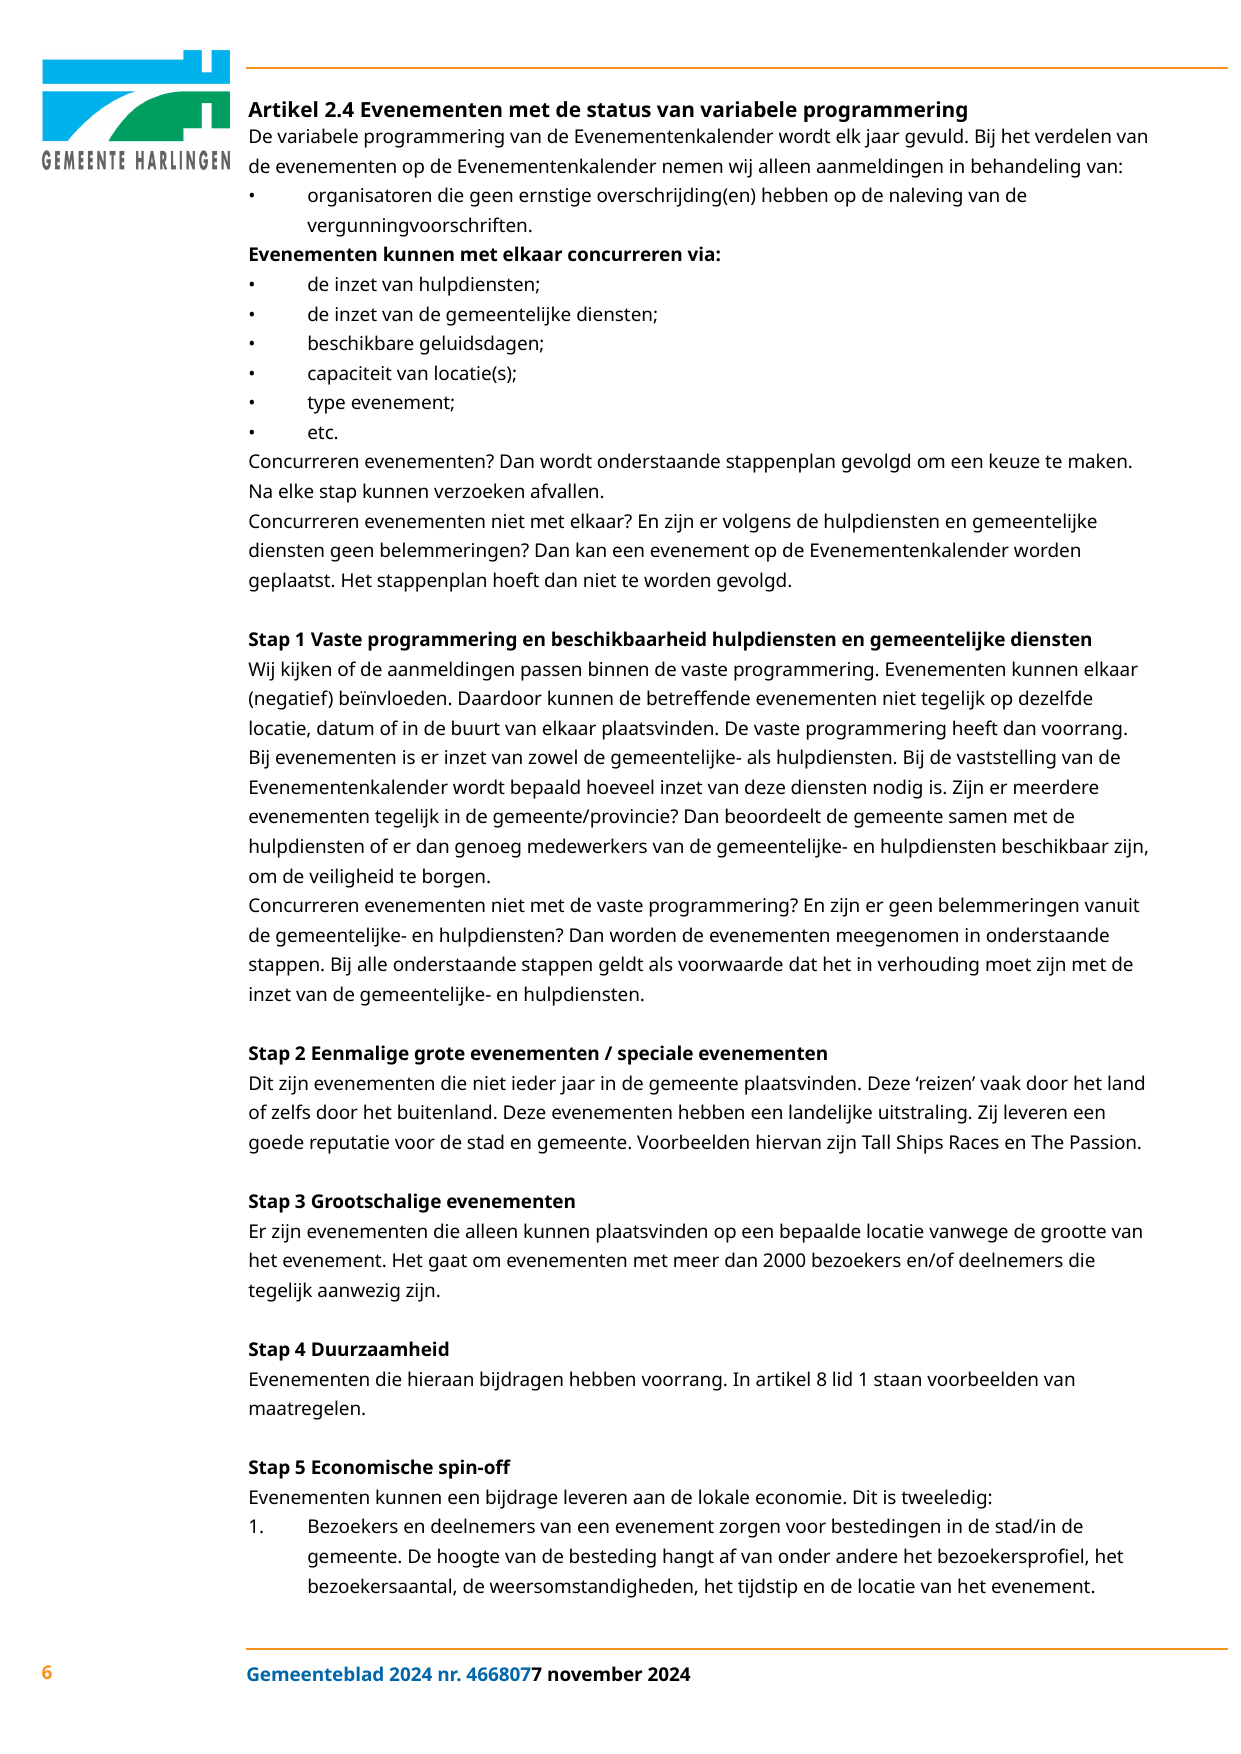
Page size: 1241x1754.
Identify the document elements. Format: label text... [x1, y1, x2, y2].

text Concurreren evenementen niet met de vaste programmering? En zijn er geen belemmeringen vanuit de gemeentelijke- en hulpdiensten? Dan worden de evenementen meegenomen in onderstaande stappen. Bij alle onderstaande stappen geldt als voorwaarde dat het in verhouding moet zijn met de inzet van de gemeentelijke- en hulpdiensten. [248, 892, 1152, 1007]
text Stap 3 Grootschalige evenementen [248, 1188, 1152, 1214]
picture [41, 47, 231, 172]
text De variabele programmering van de Evenementenkalender wordt elk jaar gevuld. Bij het verdelen van de evenementen op de Evenementenkalender nemen wij alleen aanmeldingen in behandeling van: [248, 123, 1152, 178]
list Bezoekers en deelnemers van een evenement zorgen voor bestedingen in de stad/in de gemeente. De hoogte van de besteding hangt af van onder andere het bezoekersprofiel, het bezoekersaantal, de weersomstandigheden, het tijdstip en de locatie van het evenement. [248, 1514, 1152, 1598]
text Evenementen die hieraan bijdragen hebben voorrang. In artikel 8 lid 1 staan voorbeelden van maatregelen. [248, 1366, 1152, 1421]
text Bij evenementen is er inzet van zowel de gemeentelijke- als hulpdiensten. Bij de vaststelling van de Evenementenkalender wordt bepaald hoeveel inzet van deze diensten nodig is. Zijn er meerdere evenementen tegelijk in de gemeente/provincie? Dan beoordeelt de gemeente samen met de hulpdiensten of er dan genoeg medewerkers van de gemeentelijke- en hulpdiensten beschikbaar zijn, om de veiligheid te borgen. [248, 744, 1152, 888]
list etc. [248, 419, 1152, 445]
list de inzet van de gemeentelijke diensten; [248, 301, 1152, 326]
text Evenementen kunnen met elkaar concurreren via: [248, 242, 1152, 267]
text Artikel 2.4 Evenementen met de status van variabele programmering [248, 95, 1152, 123]
text Stap 4 Duurzaamheid [248, 1336, 1152, 1362]
text Stap 5 Economische spin-off [248, 1454, 1152, 1480]
text Wij kijken of de aanmeldingen passen binnen de vaste programmering. Evenementen kunnen elkaar (negatief) beïnvloeden. Daardoor kunnen de betreffende evenementen niet tegelijk op dezelfde locatie, datum of in de buurt van elkaar plaatsvinden. De vaste programmering heeft dan voorrang. [248, 656, 1152, 741]
list beschikbare geluidsdagen; [248, 330, 1152, 356]
list organisatoren die geen ernstige overschrijding(en) hebben op de naleving van de vergunningvoorschriften. [248, 182, 1152, 238]
list capaciteit van locatie(s); [248, 360, 1152, 386]
text Stap 1 Vaste programmering en beschikbaarheid hulpdiensten en gemeentelijke diensten [248, 626, 1152, 652]
list de inzet van hulpdiensten; [248, 271, 1152, 297]
text Evenementen kunnen een bijdrage leveren aan de lokale economie. Dit is tweeledig: [248, 1484, 1152, 1510]
text Er zijn evenementen die alleen kunnen plaatsvinden op een bepaalde locatie vanwege de grootte van het evenement. Het gaat om evenementen met meer dan 2000 bezoekers en/of deelnemers die tegelijk aanwezig zijn. [248, 1218, 1152, 1303]
text Concurreren evenementen? Dan wordt onderstaande stappenplan gevolgd om een keuze te maken. Na elke stap kunnen verzoeken afvallen. [248, 449, 1152, 504]
list type evenement; [248, 389, 1152, 415]
text Dit zijn evenementen die niet ieder jaar in de gemeente plaatsvinden. Deze ‘reizen’ vaak door het land of zelfs door het buitenland. Deze evenementen hebben een landelijke uitstraling. Zij leveren een goede reputatie voor de stad en gemeente. Voorbeelden hiervan zijn Tall Ships Races en The Passion. [248, 1070, 1152, 1155]
text Concurreren evenementen niet met elkaar? En zijn er volgens de hulpdiensten en gemeentelijke diensten geen belemmeringen? Dan kan een evenement op de Evenementenkalender worden geplaatst. Het stappenplan hoeft dan niet te worden gevolgd. [248, 508, 1152, 593]
text Stap 2 Eenmalige grote evenementen / speciale evenementen [248, 1040, 1152, 1066]
